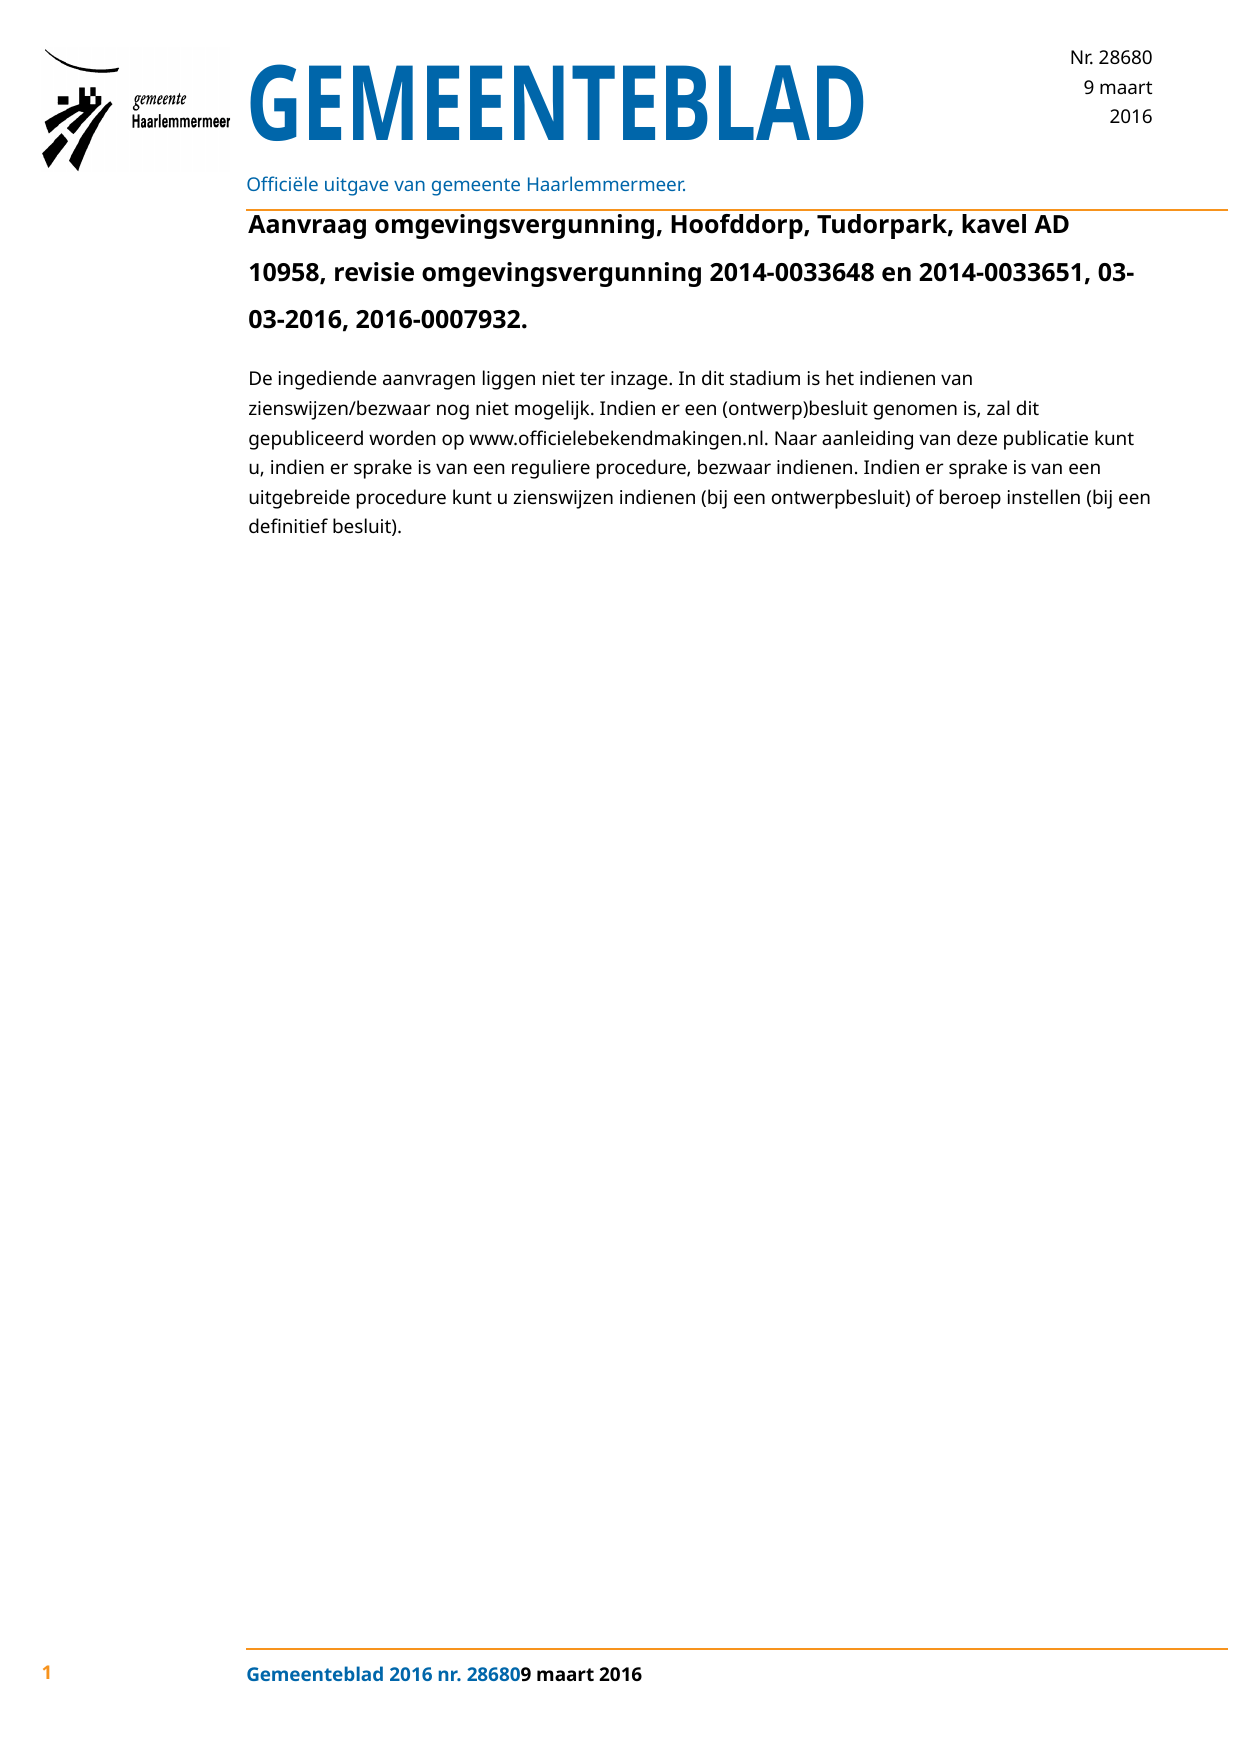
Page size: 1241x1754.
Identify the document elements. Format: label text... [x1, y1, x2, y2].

text Aanvraag omgevingsvergunning, Hoofddorp, Tudorpark, kavel AD 10958, revisie omgevingsvergunning 2014-0033648 en 2014-0033651, 03-03-2016, 2016-0007932. [248, 211, 1152, 336]
text De ingediende aanvragen liggen niet ter inzage. In dit stadium is het indienen van zienswijzen/bezwaar nog niet mogelijk. Indien er een (ontwerp)besluit genomen is, zal dit gepubliceerd worden op www.officielebekendmakingen.nl. Naar aanleiding van deze publicatie kunt u, indien er sprake is van een reguliere procedure, bezwaar indienen. Indien er sprake is van een uitgebreide procedure kunt u zienswijzen indienen (bij een ontwerpbesluit) of beroep instellen (bij een definitief besluit). [248, 366, 1152, 539]
picture [41, 47, 231, 172]
